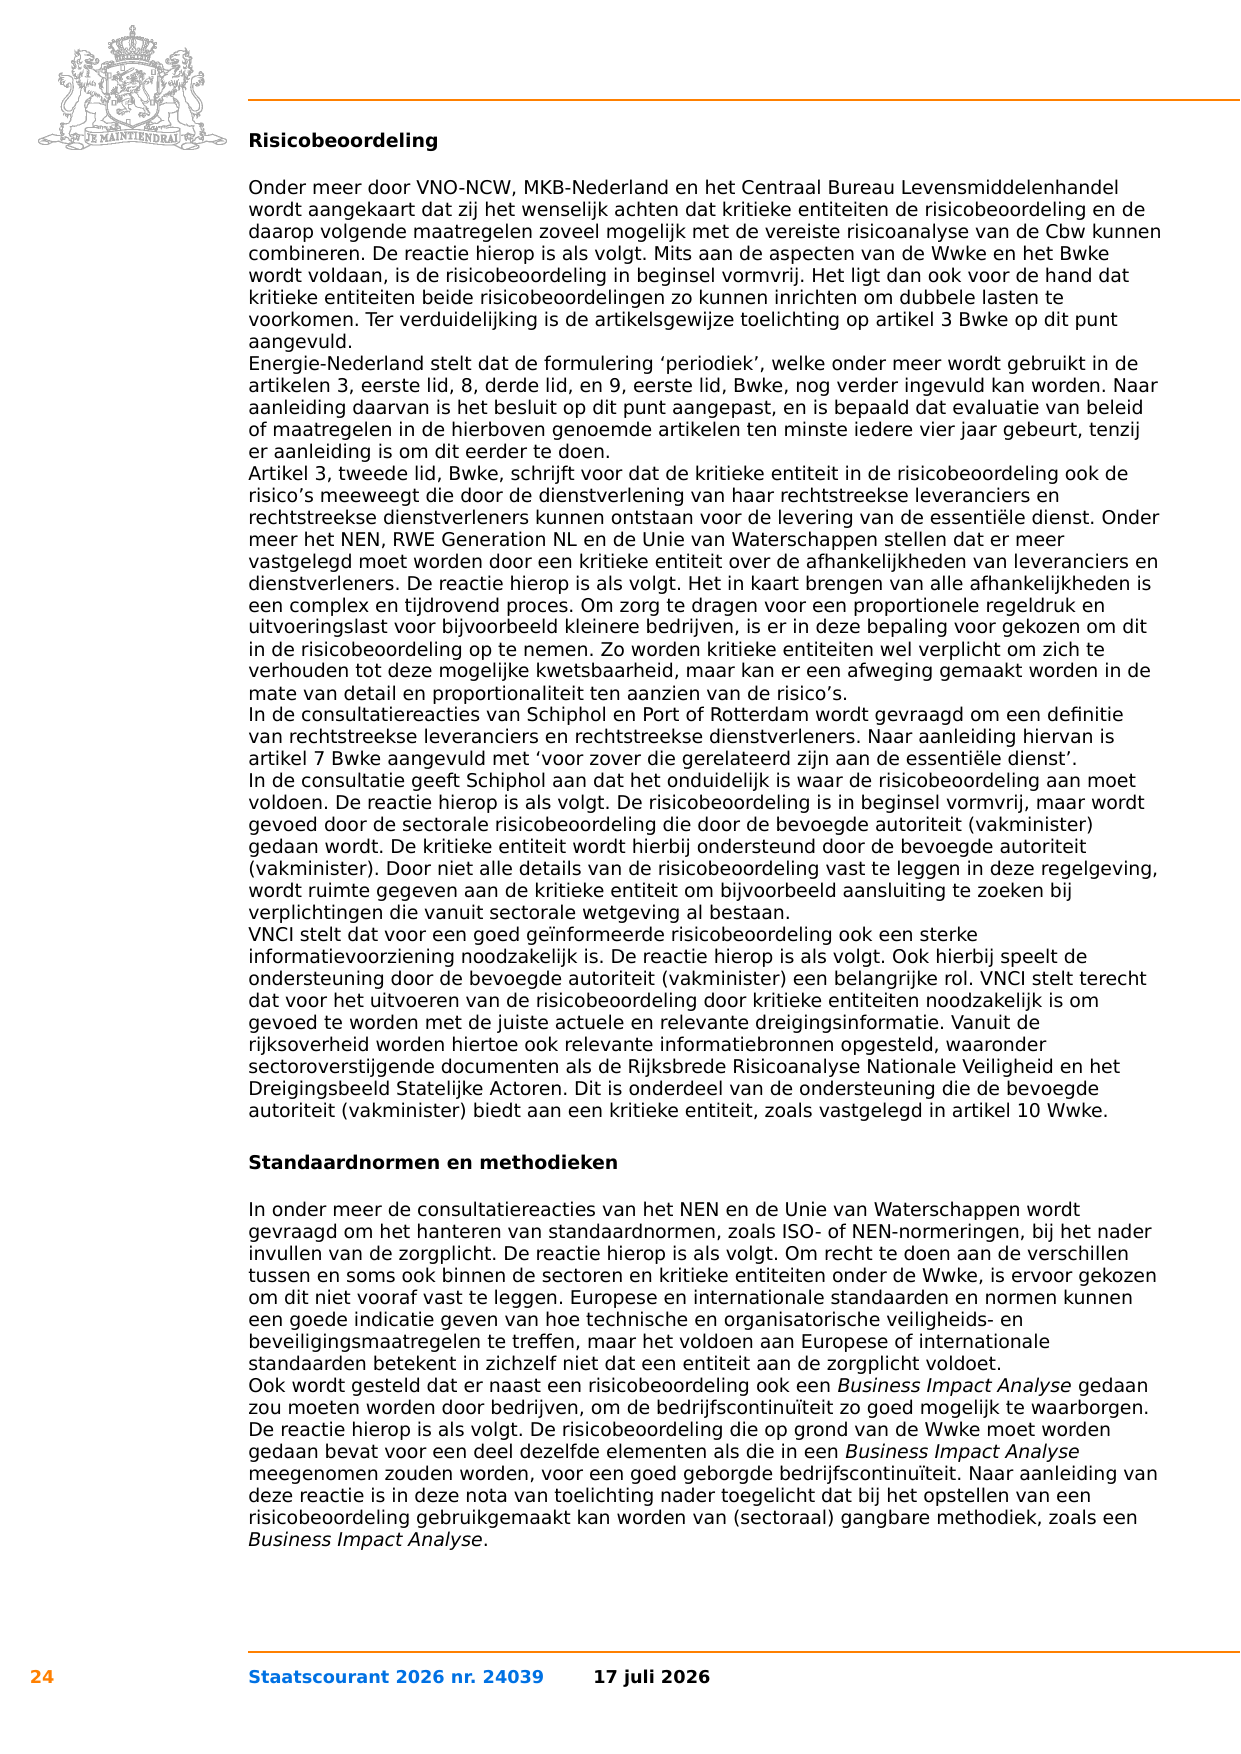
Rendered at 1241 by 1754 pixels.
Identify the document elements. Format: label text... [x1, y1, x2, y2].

text Onder meer door VNO-NCW, MKB-Nederland en het Centraal Bureau Levensmiddelenhandel wordt aangekaart dat zij het wenselijk achten dat kritieke entiteiten de risicobeoordeling en de daarop volgende maatregelen zoveel mogelijk met de vereiste risicoanalyse van de Cbw kunnen combineren. De reactie hierop is als volgt. Mits aan de aspecten van de Wwke en het Bwke wordt voldaan, is de risicobeoordeling in beginsel vormvrij. Het ligt dan ook voor de hand dat kritieke entiteiten beide risicobeoordelingen zo kunnen inrichten om dubbele lasten te voorkomen. Ter verduidelijking is de artikelsgewijze toelichting op artikel 3 Bwke op dit punt aangevuld. [248, 177, 1163, 353]
text In de consultatie geeft Schiphol aan dat het onduidelijk is waar de risicobeoordeling aan moet voldoen. De reactie hierop is als volgt. De risicobeoordeling is in beginsel vormvrij, maar wordt gevoed door de sectorale risicobeoordeling die door de bevoegde autoriteit (vakminister) gedaan wordt. De kritieke entiteit wordt hierbij ondersteund door de bevoegde autoriteit (vakminister). Door niet alle details van de risicobeoordeling vast te leggen in deze regelgeving, wordt ruimte gegeven aan de kritieke entiteit om bijvoorbeeld aansluiting te zoeken bij verplichtingen die vanuit sectorale wetgeving al bestaan. [248, 770, 1163, 924]
text In de consultatiereacties van Schiphol en Port of Rotterdam wordt gevraagd om een definitie van rechtstreekse leveranciers en rechtstreekse dienstverleners. Naar aanleiding hiervan is artikel 7 Bwke aangevuld met ‘voor zover die gerelateerd zijn aan de essentiële dienst’. [248, 704, 1163, 770]
picture [38, 25, 227, 150]
text In onder meer de consultatiereacties van het NEN en de Unie van Waterschappen wordt gevraagd om het hanteren van standaardnormen, zoals ISO- of NEN-normeringen, bij het nader invullen van de zorgplicht. De reactie hierop is als volgt. Om recht te doen aan de verschillen tussen en soms ook binnen de sectoren en kritieke entiteiten onder de Wwke, is ervoor gekozen om dit niet vooraf vast te leggen. Europese en internationale standaarden en normen kunnen een goede indicatie geven van hoe technische en organisatorische veiligheids- en beveiligingsmaatregelen te treffen, maar het voldoen aan Europese of internationale standaarden betekent in zichzelf niet dat een entiteit aan de zorgplicht voldoet. [248, 1199, 1163, 1375]
text VNCI stelt dat voor een goed geïnformeerde risicobeoordeling ook een sterke informatievoorziening noodzakelijk is. De reactie hierop is als volgt. Ook hierbij speelt de ondersteuning door de bevoegde autoriteit (vakminister) een belangrijke rol. VNCI stelt terecht dat voor het uitvoeren van de risicobeoordeling door kritieke entiteiten noodzakelijk is om gevoed te worden met de juiste actuele en relevante dreigingsinformatie. Vanuit de rijksoverheid worden hiertoe ook relevante informatiebronnen opgesteld, waaronder sectoroverstijgende documenten als de Rijksbrede Risicoanalyse Nationale Veiligheid en het Dreigingsbeeld Statelijke Actoren. Dit is onderdeel van de ondersteuning die de bevoegde autoriteit (vakminister) biedt aan een kritieke entiteit, zoals vastgelegd in artikel 10 Wwke. [248, 924, 1163, 1122]
subtitle Risicobeoordeling [248, 130, 1163, 152]
subtitle Standaardnormen en methodieken [248, 1152, 1163, 1174]
text Energie-Nederland stelt dat de formulering ‘periodiek’, welke onder meer wordt gebruikt in de artikelen 3, eerste lid, 8, derde lid, en 9, eerste lid, Bwke, nog verder ingevuld kan worden. Naar aanleiding daarvan is het besluit op dit punt aangepast, en is bepaald dat evaluatie van beleid of maatregelen in de hierboven genoemde artikelen ten minste iedere vier jaar gebeurt, tenzij er aanleiding is om dit eerder te doen. [248, 353, 1163, 463]
text Ook wordt gesteld dat er naast een risicobeoordeling ook een Business Impact Analyse gedaan zou moeten worden door bedrijven, om de bedrijfscontinuïteit zo goed mogelijk te waarborgen. De reactie hierop is als volgt. De risicobeoordeling die op grond van de Wwke moet worden gedaan bevat voor een deel dezelfde elementen als die in een Business Impact Analyse meegenomen zouden worden, voor een goed geborgde bedrijfscontinuïteit. Naar aanleiding van deze reactie is in deze nota van toelichting nader toegelicht dat bij het opstellen van een risicobeoordeling gebruikgemaakt kan worden van (sectoraal) gangbare methodiek, zoals een Business Impact Analyse. [248, 1375, 1163, 1551]
text Artikel 3, tweede lid, Bwke, schrijft voor dat de kritieke entiteit in de risicobeoordeling ook de risico’s meeweegt die door de dienstverlening van haar rechtstreekse leveranciers en rechtstreekse dienstverleners kunnen ontstaan voor de levering van de essentiële dienst. Onder meer het NEN, RWE Generation NL en de Unie van Waterschappen stellen dat er meer vastgelegd moet worden door een kritieke entiteit over de afhankelijkheden van leveranciers en dienstverleners. De reactie hierop is als volgt. Het in kaart brengen van alle afhankelijkheden is een complex en tijdrovend proces. Om zorg te dragen voor een proportionele regeldruk en uitvoeringslast voor bijvoorbeeld kleinere bedrijven, is er in deze bepaling voor gekozen om dit in de risicobeoordeling op te nemen. Zo worden kritieke entiteiten wel verplicht om zich te verhouden tot deze mogelijke kwetsbaarheid, maar kan er een afweging gemaakt worden in de mate van detail en proportionaliteit ten aanzien van de risico’s. [248, 463, 1163, 704]
